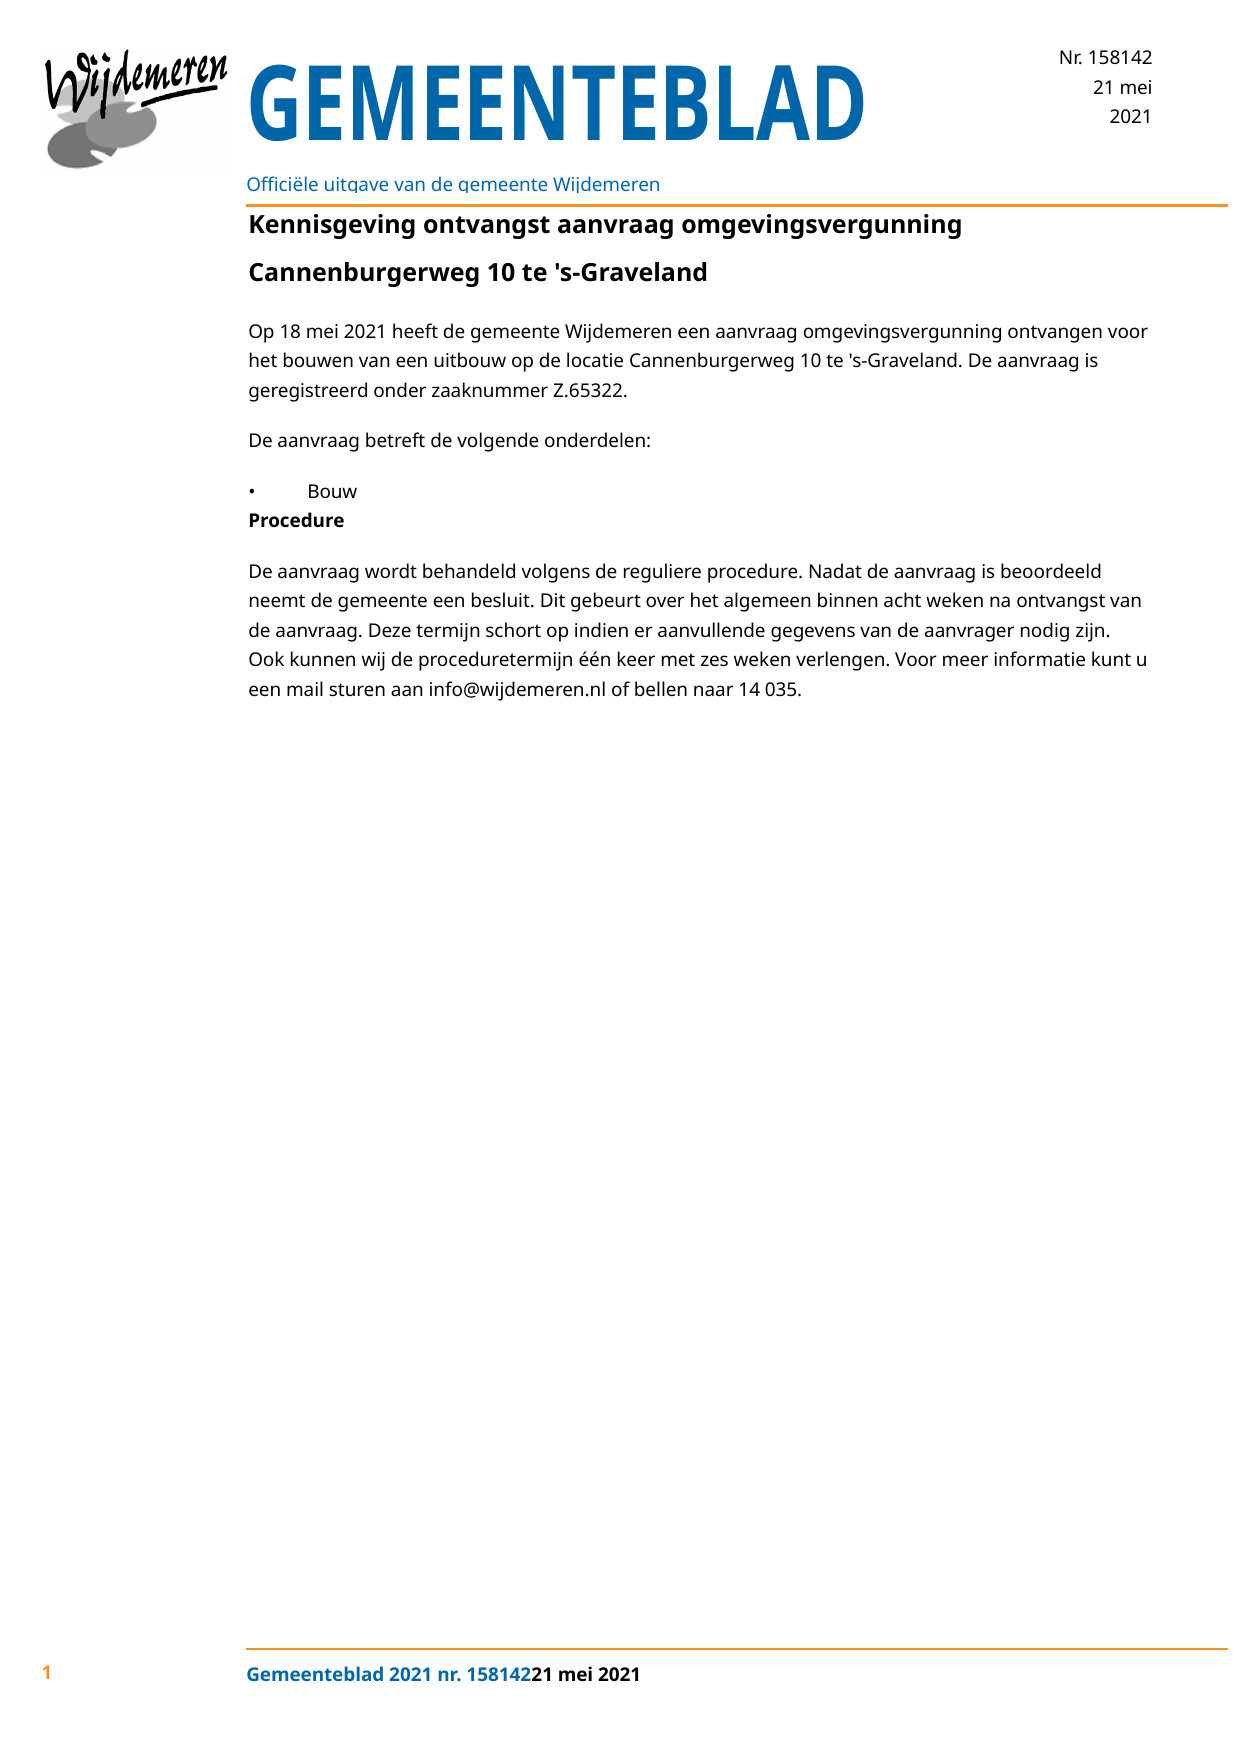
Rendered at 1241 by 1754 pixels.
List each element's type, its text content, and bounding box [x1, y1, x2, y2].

list Bouw [248, 478, 1152, 504]
picture [41, 47, 231, 172]
text Procedure [248, 507, 1152, 533]
text De aanvraag wordt behandeld volgens de reguliere procedure. Nadat de aanvraag is beoordeeld neemt de gemeente een besluit. Dit gebeurt over het algemeen binnen acht weken na ontvangst van de aanvraag. Deze termijn schort op indien er aanvullende gegevens van de aanvrager nodig zijn. Ook kunnen wij de proceduretermijn één keer met zes weken verlengen. Voor meer informatie kunt u een mail sturen aan info@wijdemeren.nl of bellen naar 14 035. [248, 558, 1152, 702]
text De aanvraag betreft de volgende onderdelen: [248, 427, 1152, 453]
text Op 18 mei 2021 heeft de gemeente Wijdemeren een aanvraag omgevingsvergunning ontvangen voor het bouwen van een uitbouw op de locatie Cannenburgerweg 10 te 's-Graveland. De aanvraag is geregistreerd onder zaaknummer Z.65322. [248, 318, 1152, 403]
text Kennisgeving ontvangst aanvraag omgevingsvergunning Cannenburgerweg 10 te 's-Graveland [248, 207, 1152, 288]
